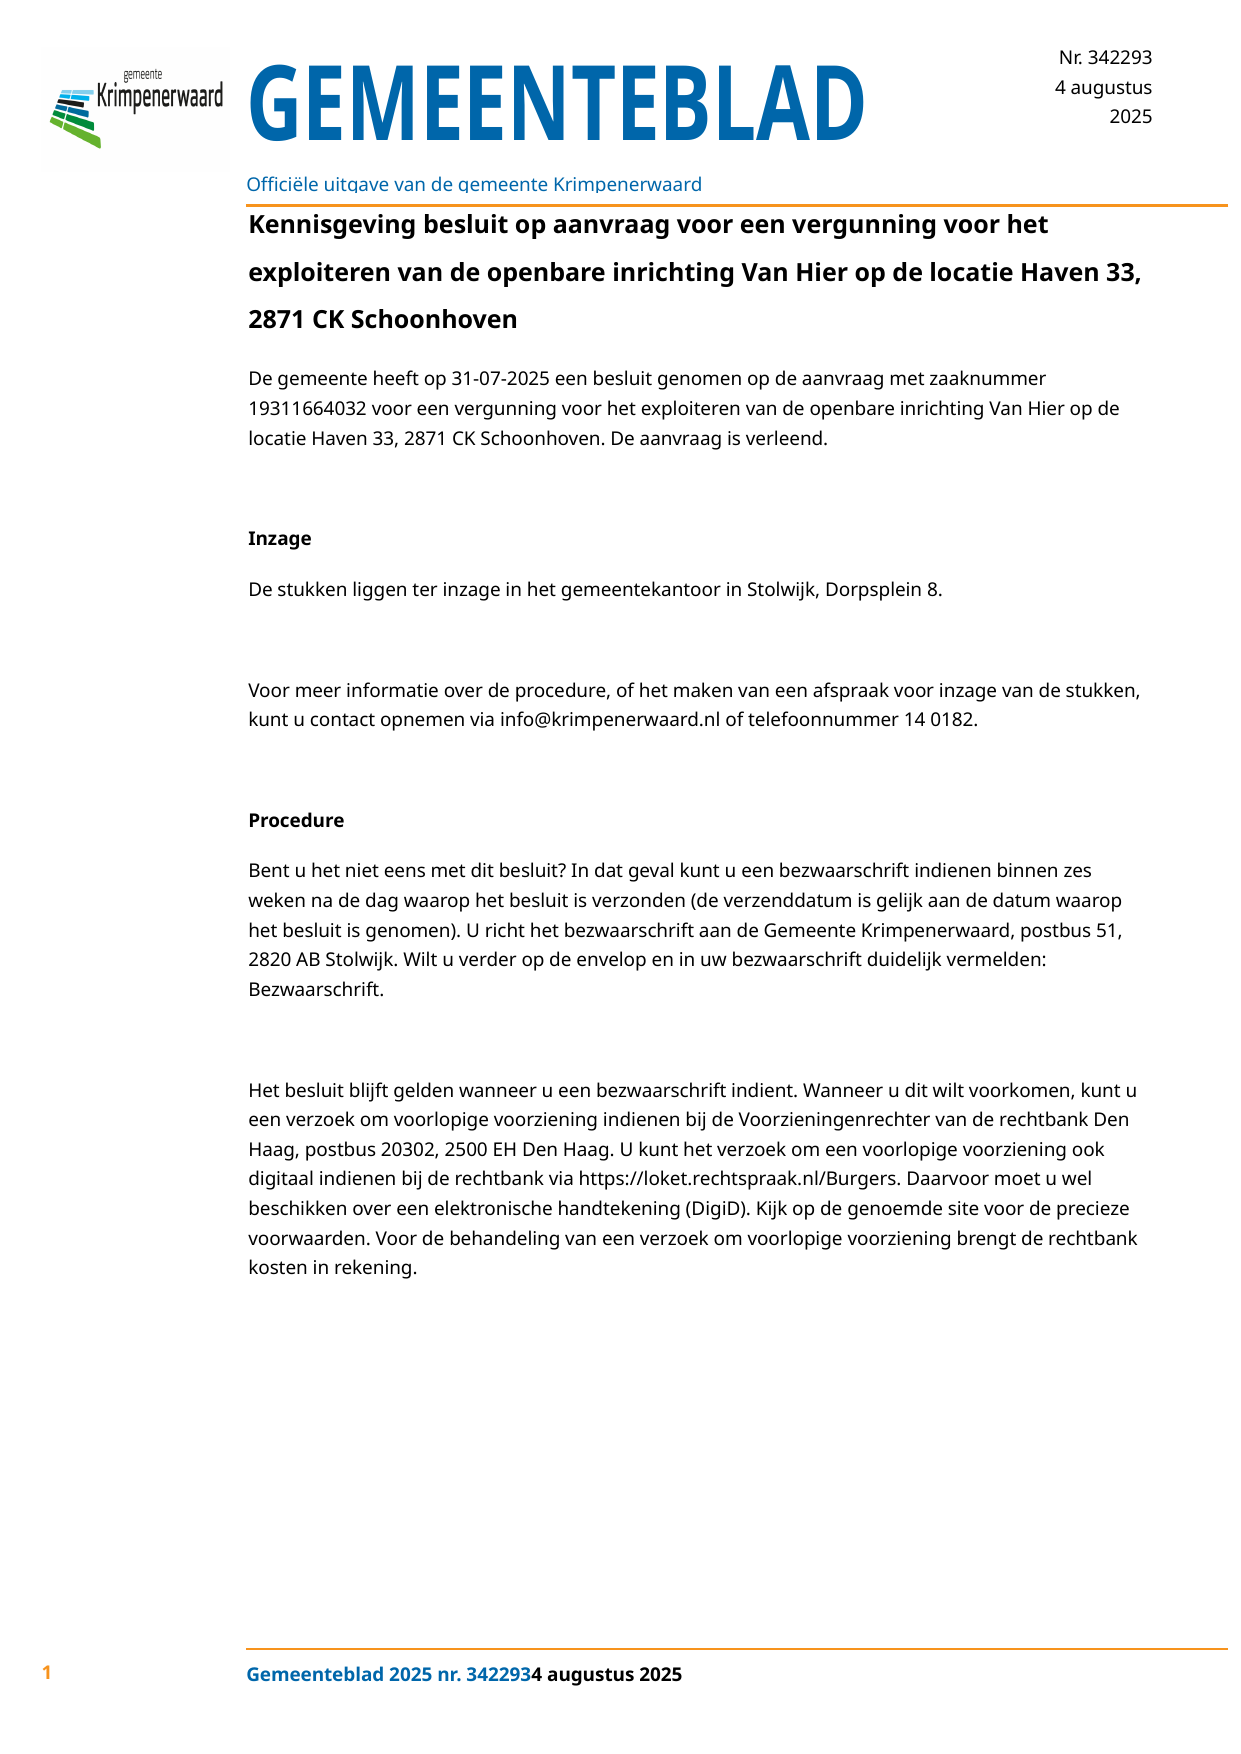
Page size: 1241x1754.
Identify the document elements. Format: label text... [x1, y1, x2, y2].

text Inzage [248, 526, 1152, 551]
text De stukken liggen ter inzage in het gemeentekantoor in Stolwijk, Dorpsplein 8. [248, 576, 1152, 602]
text Procedure [248, 807, 1152, 833]
text Kennisgeving besluit op aanvraag voor een vergunning voor het exploiteren van de openbare inrichting Van Hier op de locatie Haven 33, 2871 CK Schoonhoven [248, 207, 1152, 336]
text Bent u het niet eens met dit besluit? In dat geval kunt u een bezwaarschrift indienen binnen zes weken na de dag waarop het besluit is verzonden (de verzenddatum is gelijk aan de datum waarop het besluit is genomen). U richt het bezwaarschrift aan de Gemeente Krimpenerwaard, postbus 51, 2820 AB Stolwijk. Wilt u verder op de envelop en in uw bezwaarschrift duidelijk vermelden: Bezwaarschrift. [248, 858, 1152, 1002]
picture [41, 47, 231, 172]
text De gemeente heeft op 31-07-2025 een besluit genomen op de aanvraag met zaaknummer 19311664032 voor een vergunning voor het exploiteren van de openbare inrichting Van Hier op de locatie Haven 33, 2871 CK Schoonhoven. De aanvraag is verleend. [248, 366, 1152, 450]
text Het besluit blijft gelden wanneer u een bezwaarschrift indient. Wanneer u dit wilt voorkomen, kunt u een verzoek om voorlopige voorziening indienen bij de Voorzieningenrechter van de rechtbank Den Haag, postbus 20302, 2500 EH Den Haag. U kunt het verzoek om een voorlopige voorziening ook digitaal indienen bij de rechtbank via https://loket.rechtspraak.nl/Burgers. Daarvoor moet u wel beschikken over een elektronische handtekening (DigiD). Kijk op de genoemde site voor de precieze voorwaarden. Voor de behandeling van een verzoek om voorlopige voorziening brengt de rechtbank kosten in rekening. [248, 1077, 1152, 1280]
text Voor meer informatie over de procedure, of het maken van een afspraak voor inzage van de stukken, kunt u contact opnemen via info@krimpenerwaard.nl of telefoonnummer 14 0182. [248, 677, 1152, 732]
